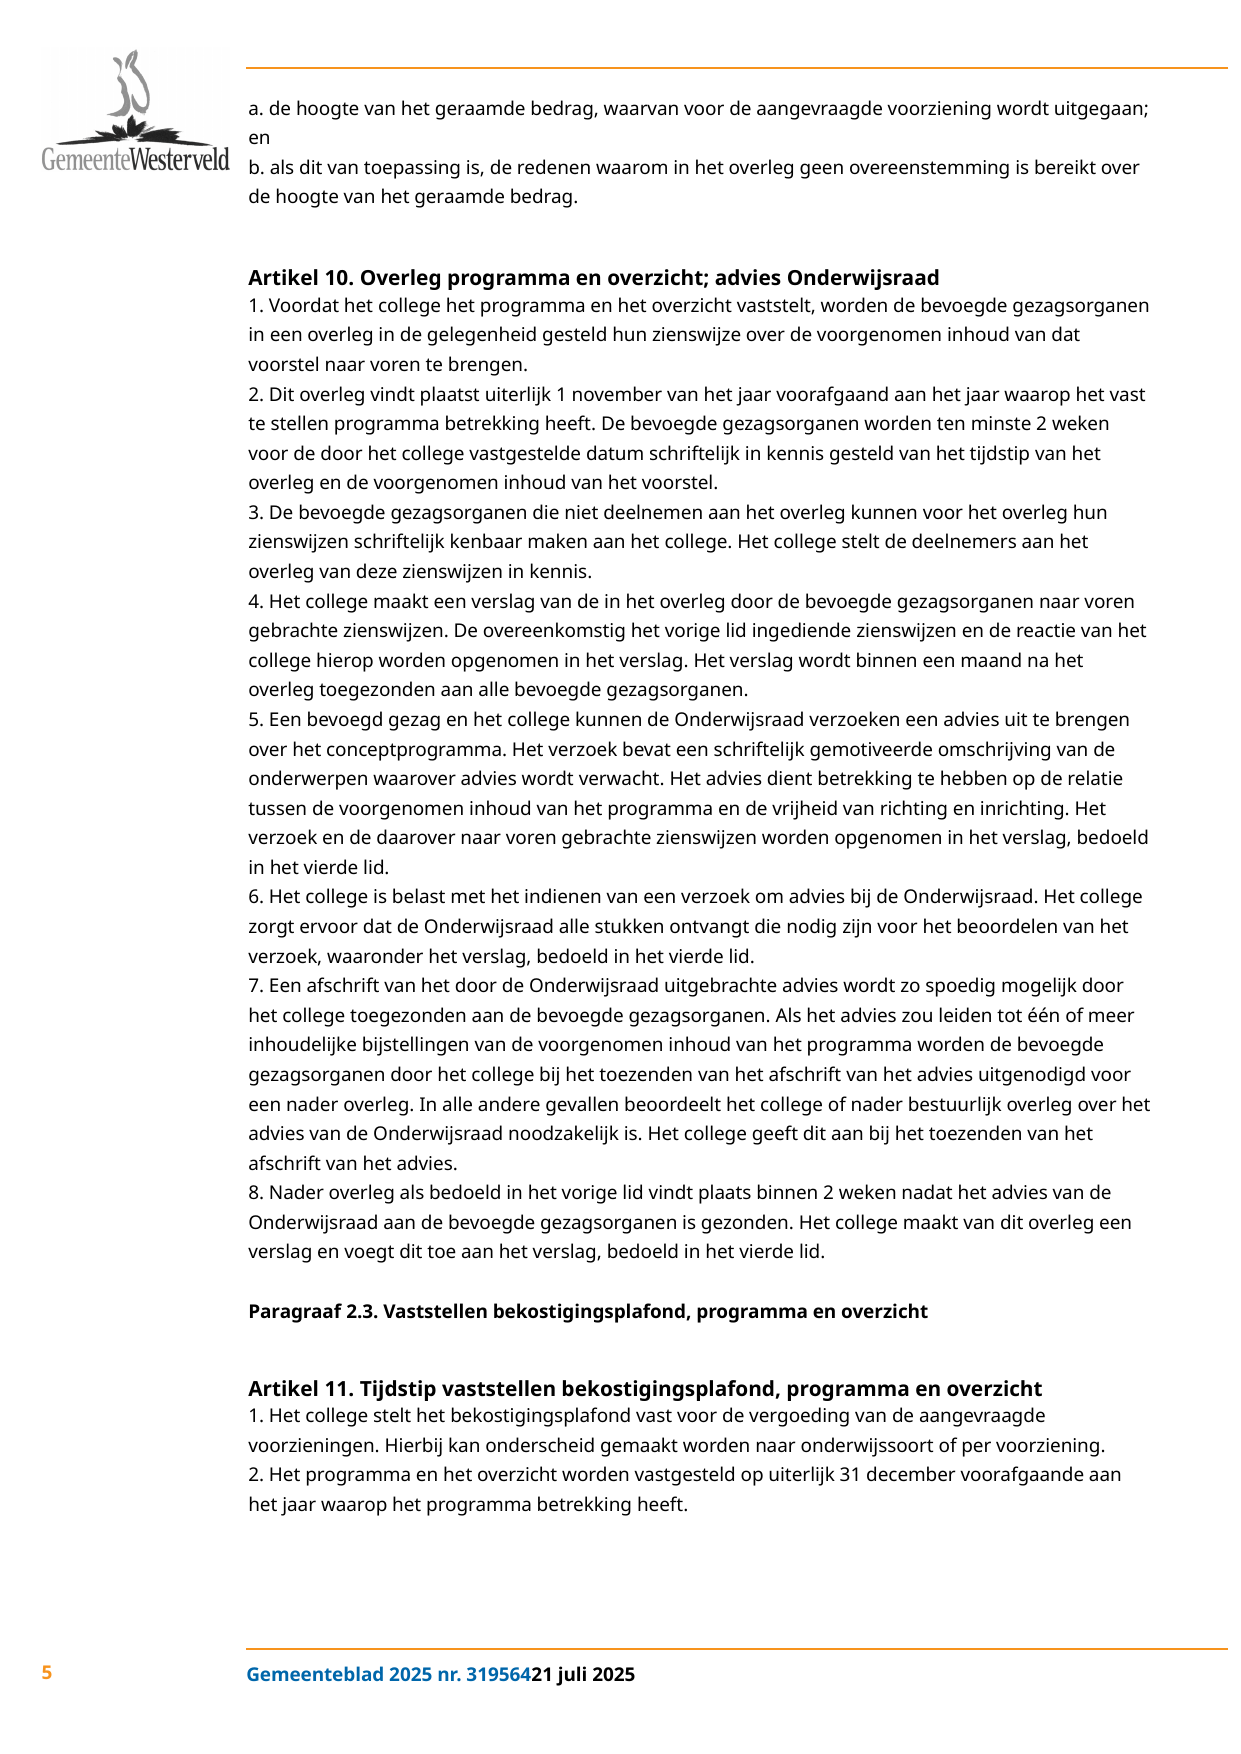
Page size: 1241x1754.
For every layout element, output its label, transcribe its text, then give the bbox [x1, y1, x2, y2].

text 5. Een bevoegd gezag en het college kunnen de Onderwijsraad verzoeken een advies uit te brengen over het conceptprogramma. Het verzoek bevat een schriftelijk gemotiveerde omschrijving van de onderwerpen waarover advies wordt verwacht. Het advies dient betrekking te hebben op de relatie tussen de voorgenomen inhoud van het programma en de vrijheid van richting en inrichting. Het verzoek en de daarover naar voren gebrachte zienswijzen worden opgenomen in het verslag, bedoeld in het vierde lid. [248, 706, 1152, 880]
text Artikel 10. Overleg programma en overzicht; advies Onderwijsraad [248, 263, 1152, 292]
picture [41, 47, 231, 172]
text 1. Het college stelt het bekostigingsplafond vast voor de vergoeding van de aangevraagde voorzieningen. Hierbij kan onderscheid gemaakt worden naar onderwijssoort of per voorziening. [248, 1402, 1152, 1458]
text 4. Het college maakt een verslag van de in het overleg door de bevoegde gezagsorganen naar voren gebrachte zienswijzen. De overeenkomstig het vorige lid ingediende zienswijzen en de reactie van het college hierop worden opgenomen in het verslag. Het verslag wordt binnen een maand na het overleg toegezonden aan alle bevoegde gezagsorganen. [248, 588, 1152, 702]
text Artikel 11. Tijdstip vaststellen bekostigingsplafond, programma en overzicht [248, 1374, 1152, 1402]
text 7. Een afschrift van het door de Onderwijsraad uitgebrachte advies wordt zo spoedig mogelijk door het college toegezonden aan de bevoegde gezagsorganen. Als het advies zou leiden tot één of meer inhoudelijke bijstellingen van de voorgenomen inhoud van het programma worden de bevoegde gezagsorganen door het college bij het toezenden van het afschrift van het advies uitgenodigd voor een nader overleg. In alle andere gevallen beoordeelt het college of nader bestuurlijk overleg over het advies van de Onderwijsraad noodzakelijk is. Het college geeft dit aan bij het toezenden van het afschrift van het advies. [248, 972, 1152, 1176]
text 2. Het programma en het overzicht worden vastgesteld op uiterlijk 31 december voorafgaande aan het jaar waarop het programma betrekking heeft. [248, 1462, 1152, 1517]
text 3. De bevoegde gezagsorganen die niet deelnemen aan het overleg kunnen voor het overleg hun zienswijzen schriftelijk kenbaar maken aan het college. Het college stelt de deelnemers aan het overleg van deze zienswijzen in kennis. [248, 499, 1152, 584]
text 2. Dit overleg vindt plaatst uiterlijk 1 november van het jaar voorafgaand aan het jaar waarop het vast te stellen programma betrekking heeft. De bevoegde gezagsorganen worden ten minste 2 weken voor de door het college vastgestelde datum schriftelijk in kennis gesteld van het tijdstip van het overleg en de voorgenomen inhoud van het voorstel. [248, 381, 1152, 495]
text 1. Voordat het college het programma en het overzicht vaststelt, worden de bevoegde gezagsorganen in een overleg in de gelegenheid gesteld hun zienswijze over de voorgenomen inhoud van dat voorstel naar voren te brengen. [248, 292, 1152, 377]
text 6. Het college is belast met het indienen van een verzoek om advies bij de Onderwijsraad. Het college zorgt ervoor dat de Onderwijsraad alle stukken ontvangt die nodig zijn voor het beoordelen van het verzoek, waaronder het verslag, bedoeld in het vierde lid. [248, 884, 1152, 968]
text a. de hoogte van het geraamde bedrag, waarvan voor de aangevraagde voorziening wordt uitgegaan; en [248, 95, 1152, 150]
text b. als dit van toepassing is, de redenen waarom in het overleg geen overeenstemming is bereikt over de hoogte van het geraamde bedrag. [248, 154, 1152, 209]
text Paragraaf 2.3. Vaststellen bekostigingsplafond, programma en overzicht [248, 1298, 1152, 1323]
text 8. Nader overleg als bedoeld in het vorige lid vindt plaats binnen 2 weken nadat het advies van de Onderwijsraad aan de bevoegde gezagsorganen is gezonden. Het college maakt van dit overleg een verslag en voegt dit toe aan het verslag, bedoeld in het vierde lid. [248, 1179, 1152, 1264]
